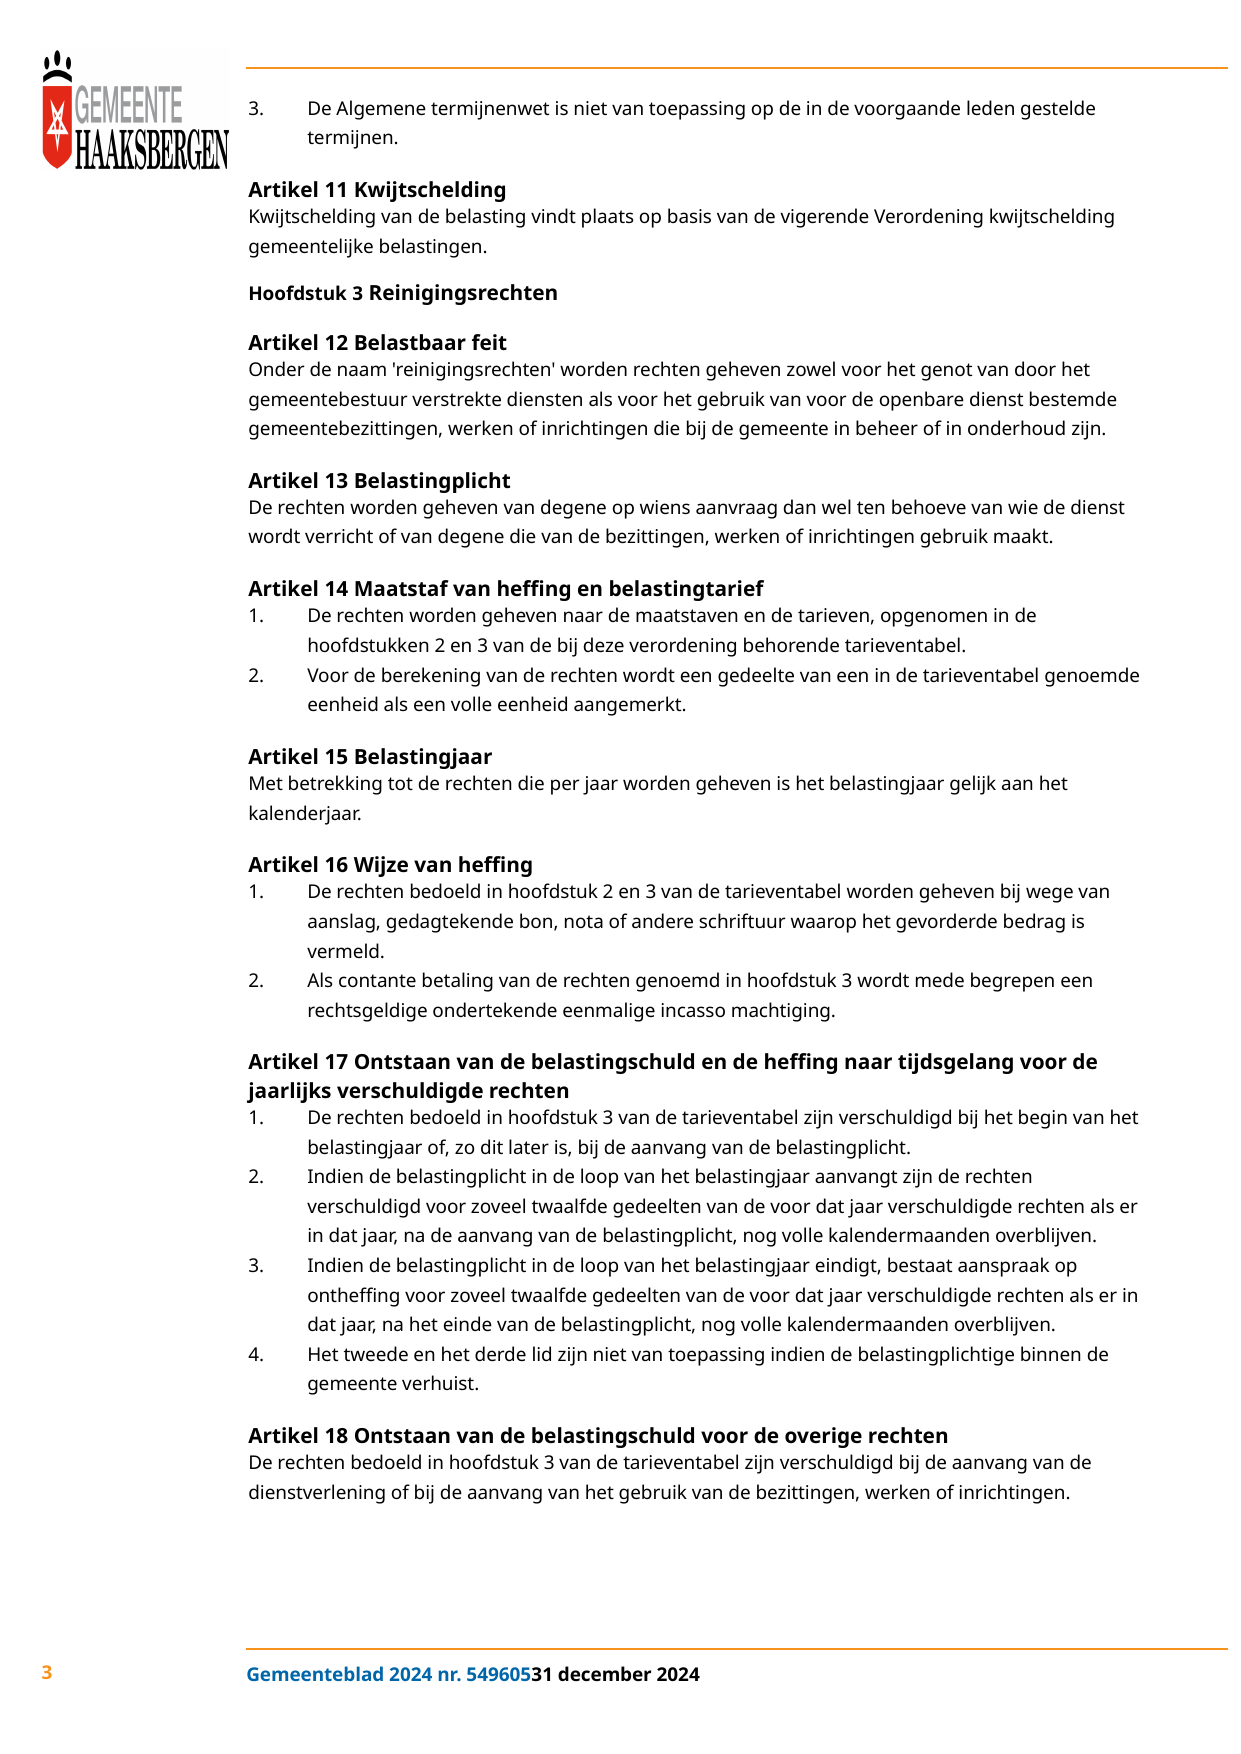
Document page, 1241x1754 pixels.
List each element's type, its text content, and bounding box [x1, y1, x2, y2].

text De rechten bedoeld in hoofdstuk 3 van de tarieventabel zijn verschuldigd bij de aanvang van de dienstverlening of bij de aanvang van het gebruik van de bezittingen, werken of inrichtingen. [248, 1449, 1152, 1505]
text Artikel 15 Belastingjaar [248, 742, 1152, 770]
text De rechten worden geheven van degene op wiens aanvraag dan wel ten behoeve van wie de dienst wordt verricht of van degene die van de bezittingen, werken of inrichtingen gebruik maakt. [248, 494, 1152, 549]
list De rechten bedoeld in hoofdstuk 3 van de tarieventabel zijn verschuldigd bij het begin van het belastingjaar of, zo dit later is, bij de aanvang van de belastingplicht. [248, 1104, 1152, 1159]
text Onder de naam 'reinigingsrechten' worden rechten geheven zowel voor het genot van door het gemeentebestuur verstrekte diensten als voor het gebruik van voor de openbare dienst bestemde gemeentebezittingen, werken of inrichtingen die bij de gemeente in beheer of in onderhoud zijn. [248, 356, 1152, 441]
text Artikel 12 Belastbaar feit [248, 328, 1152, 356]
list Indien de belastingplicht in de loop van het belastingjaar eindigt, bestaat aanspraak op ontheffing voor zoveel twaalfde gedeelten van de voor dat jaar verschuldigde rechten als er in dat jaar, na het einde van de belastingplicht, nog volle kalendermaanden overblijven. [248, 1252, 1152, 1337]
text Artikel 18 Ontstaan van de belastingschuld voor de overige rechten [248, 1421, 1152, 1449]
list De rechten bedoeld in hoofdstuk 2 en 3 van de tarieventabel worden geheven bij wege van aanslag, gedagtekende bon, nota of andere schriftuur waarop het gevorderde bedrag is vermeld. [248, 879, 1152, 963]
list Als contante betaling van de rechten genoemd in hoofdstuk 3 wordt mede begrepen een rechtsgeldige ondertekende eenmalige incasso machtiging. [248, 967, 1152, 1023]
list Het tweede en het derde lid zijn niet van toepassing indien de belastingplichtige binnen de gemeente verhuist. [248, 1341, 1152, 1396]
text Kwijtschelding van de belasting vindt plaats op basis van de vigerende Verordening kwijtschelding gemeentelijke belastingen. [248, 203, 1152, 258]
text Artikel 11 Kwijtschelding [248, 175, 1152, 203]
text Artikel 16 Wijze van heffing [248, 850, 1152, 879]
text Artikel 14 Maatstaf van heffing en belastingtarief [248, 574, 1152, 603]
text Artikel 13 Belastingplicht [248, 466, 1152, 494]
text Met betrekking tot de rechten die per jaar worden geheven is het belastingjaar gelijk aan het kalenderjaar. [248, 770, 1152, 826]
text Hoofdstuk 3 Reinigingsrechten [248, 278, 1152, 307]
list Indien de belastingplicht in de loop van het belastingjaar aanvangt zijn de rechten verschuldigd voor zoveel twaalfde gedeelten van de voor dat jaar verschuldigde rechten als er in dat jaar, na de aanvang van de belastingplicht, nog volle kalendermaanden overblijven. [248, 1163, 1152, 1248]
list Voor de berekening van de rechten wordt een gedeelte van een in de tarieventabel genoemde eenheid als een volle eenheid aangemerkt. [248, 662, 1152, 717]
list De Algemene termijnenwet is niet van toepassing op de in de voorgaande leden gestelde termijnen. [248, 95, 1152, 150]
picture [41, 47, 231, 172]
text Artikel 17 Ontstaan van de belastingschuld en de heffing naar tijdsgelang voor de jaarlijks verschuldigde rechten [248, 1047, 1152, 1104]
list De rechten worden geheven naar de maatstaven en de tarieven, opgenomen in de hoofdstukken 2 en 3 van de bij deze verordening behorende tarieventabel. [248, 603, 1152, 658]
